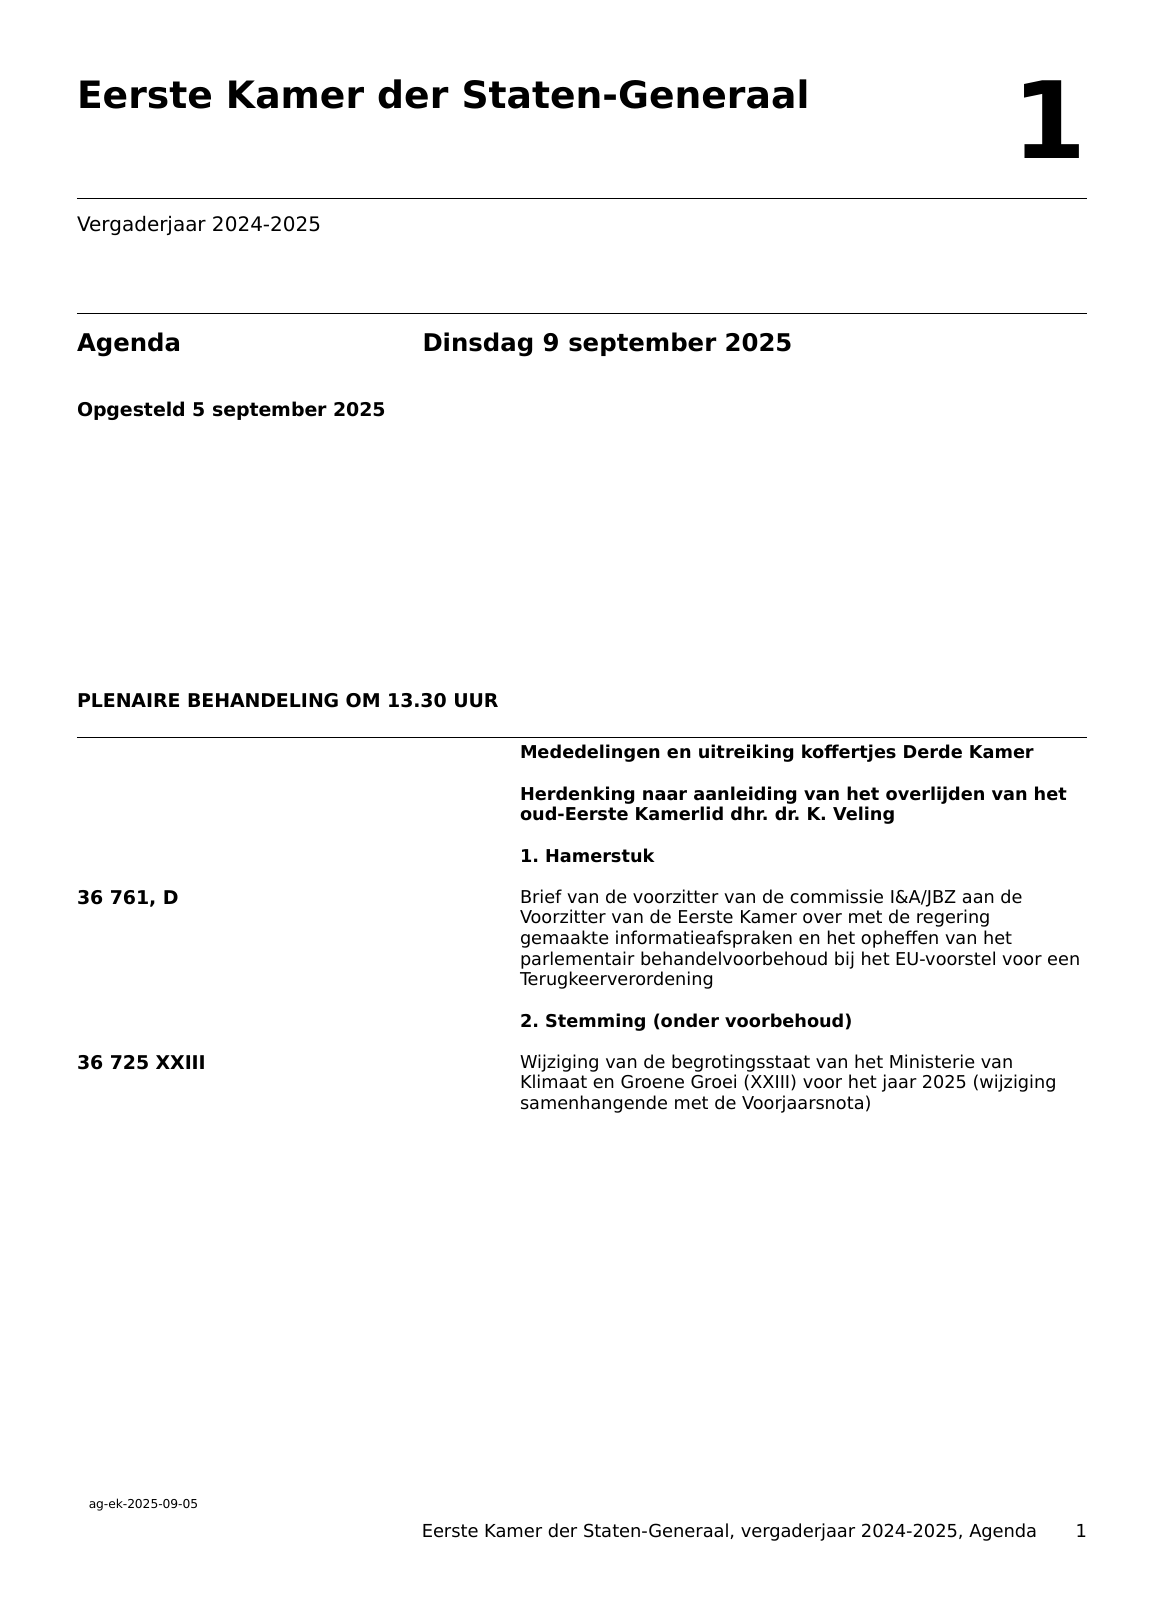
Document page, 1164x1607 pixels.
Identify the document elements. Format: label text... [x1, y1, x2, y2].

table_cell [459, 1031, 514, 1052]
table_cell 1. Hamerstuk [514, 846, 1087, 866]
table_cell [77, 990, 459, 1011]
table_cell Wijziging van de begrotingsstaat van het Ministerie van Klimaat en Groene Groei (XXIII) voor het jaar 2025 (wijziging samenhangende met de Voorjaarsnota) [514, 1052, 1087, 1114]
table_cell [459, 887, 514, 990]
table_cell [459, 825, 514, 846]
table_cell 2. Stemming (onder voorbehoud) [514, 1011, 1087, 1031]
table_cell [459, 763, 514, 784]
table_header 1 [886, 59, 1087, 198]
table_cell [77, 1031, 459, 1052]
table_cell [77, 846, 459, 866]
table_cell [514, 1031, 1087, 1052]
text Opgesteld 5 september 2025 [77, 399, 1087, 421]
table_cell [459, 1052, 514, 1114]
table_cell [77, 784, 459, 825]
table_header Mededelingen en uitreiking koffertjes Derde Kamer [514, 738, 1087, 763]
table_cell [459, 846, 514, 866]
table_cell [77, 1011, 459, 1031]
table_cell 36 725 XXIII [77, 1052, 459, 1114]
table_cell [514, 990, 1087, 1011]
table_cell Dinsdag 9 september 2025 [422, 314, 1087, 357]
table_cell [514, 825, 1087, 846]
table_cell [514, 763, 1087, 784]
table_cell 36 761, D [77, 887, 459, 990]
table_header [459, 738, 514, 763]
table_cell [514, 866, 1087, 887]
table_cell [77, 866, 459, 887]
table_cell [459, 784, 514, 825]
table_cell [459, 1011, 514, 1031]
table_cell [77, 825, 459, 846]
table_cell [77, 763, 459, 784]
text ag-ek-2025-09-05 [88, 1497, 323, 1511]
table_cell [459, 990, 514, 1011]
subtitle PLENAIRE BEHANDELING OM 13.30 UUR [77, 690, 1087, 712]
table_cell Agenda [77, 314, 422, 357]
table_cell [459, 866, 514, 887]
table_header [77, 738, 459, 763]
table_header Eerste Kamer der Staten-Generaal [77, 59, 886, 198]
table_cell Brief van de voorzitter van de commissie I&A/JBZ aan de Voorzitter van de Eerste Kamer over met de regering gemaakte informatieafspraken en het opheffen van het parlementair behandelvoorbehoud bij het EU-voorstel voor een Terugkeerverordening [514, 887, 1087, 990]
table_cell Vergaderjaar 2024-2025 [77, 199, 1087, 313]
table_cell Herdenking naar aanleiding van het overlijden van het oud-Eerste Kamerlid dhr. dr. K. Veling [514, 784, 1087, 825]
